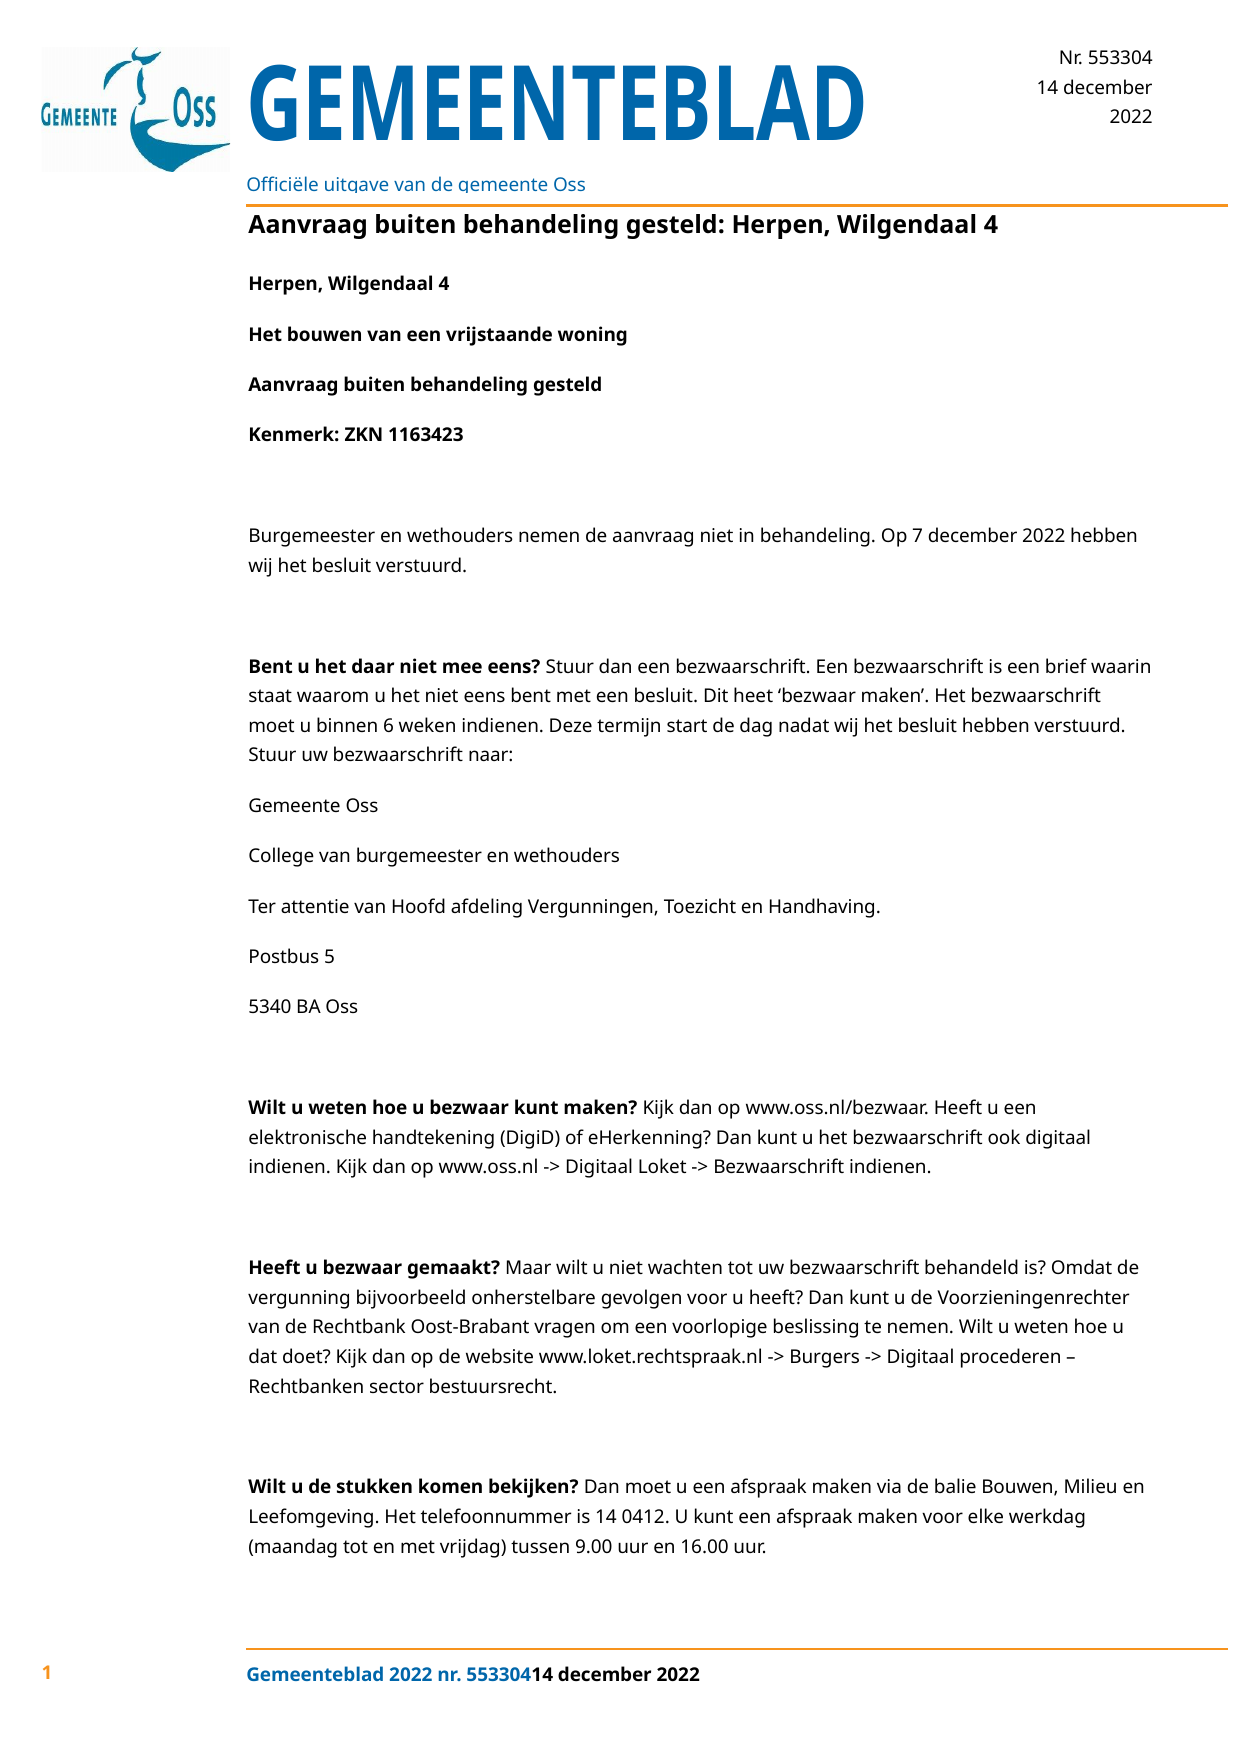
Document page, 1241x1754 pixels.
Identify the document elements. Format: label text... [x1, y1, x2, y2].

text 5340 BA Oss [248, 994, 1152, 1019]
text College van burgemeester en wethouders [248, 842, 1152, 868]
text Het bouwen van een vrijstaande woning [248, 321, 1152, 346]
text Wilt u weten hoe u bezwaar kunt maken? Kijk dan op www.oss.nl/bezwaar. Heeft u een elektronische handtekening (DigiD) of eHerkenning? Dan kunt u het bezwaarschrift ook digitaal indienen. Kijk dan op www.oss.nl -> Digitaal Loket -> Bezwaarschrift indienen. [248, 1094, 1152, 1179]
text Ter attentie van Hoofd afdeling Vergunningen, Toezicht en Handhaving. [248, 893, 1152, 918]
text Herpen, Wilgendaal 4 [248, 270, 1152, 296]
text Burgemeester en wethouders nemen de aanvraag niet in behandeling. Op 7 december 2022 hebben wij het besluit verstuurd. [248, 522, 1152, 578]
text Aanvraag buiten behandeling gesteld [248, 371, 1152, 397]
text Kenmerk: ZKN 1163423 [248, 422, 1152, 447]
text Heeft u bezwaar gemaakt? Maar wilt u niet wachten tot uw bezwaarschrift behandeld is? Omdat de vergunning bijvoorbeeld onherstelbare gevolgen voor u heeft? Dan kunt u de Voorzieningenrechter van de Rechtbank Oost-Brabant vragen om een voorlopige beslissing te nemen. Wilt u weten hoe u dat doet? Kijk dan op de website www.loket.rechtspraak.nl -> Burgers -> Digitaal procederen – Rechtbanken sector bestuursrecht. [248, 1254, 1152, 1398]
text Bent u het daar niet mee eens? Stuur dan een bezwaarschrift. Een bezwaarschrift is een brief waarin staat waarom u het niet eens bent met een besluit. Dit heet ‘bezwaar maken’. Het bezwaarschrift moet u binnen 6 weken indienen. Deze termijn start de dag nadat wij het besluit hebben verstuurd. Stuur uw bezwaarschrift naar: [248, 653, 1152, 767]
text Postbus 5 [248, 943, 1152, 969]
text Gemeente Oss [248, 792, 1152, 818]
text Aanvraag buiten behandeling gesteld: Herpen, Wilgendaal 4 [248, 207, 1152, 241]
picture [41, 47, 231, 172]
text Wilt u de stukken komen bekijken? Dan moet u een afspraak maken via de balie Bouwen, Milieu en Leefomgeving. Het telefoonnummer is 14 0412. U kunt een afspraak maken voor elke werkdag (maandag tot en met vrijdag) tussen 9.00 uur en 16.00 uur. [248, 1474, 1152, 1558]
